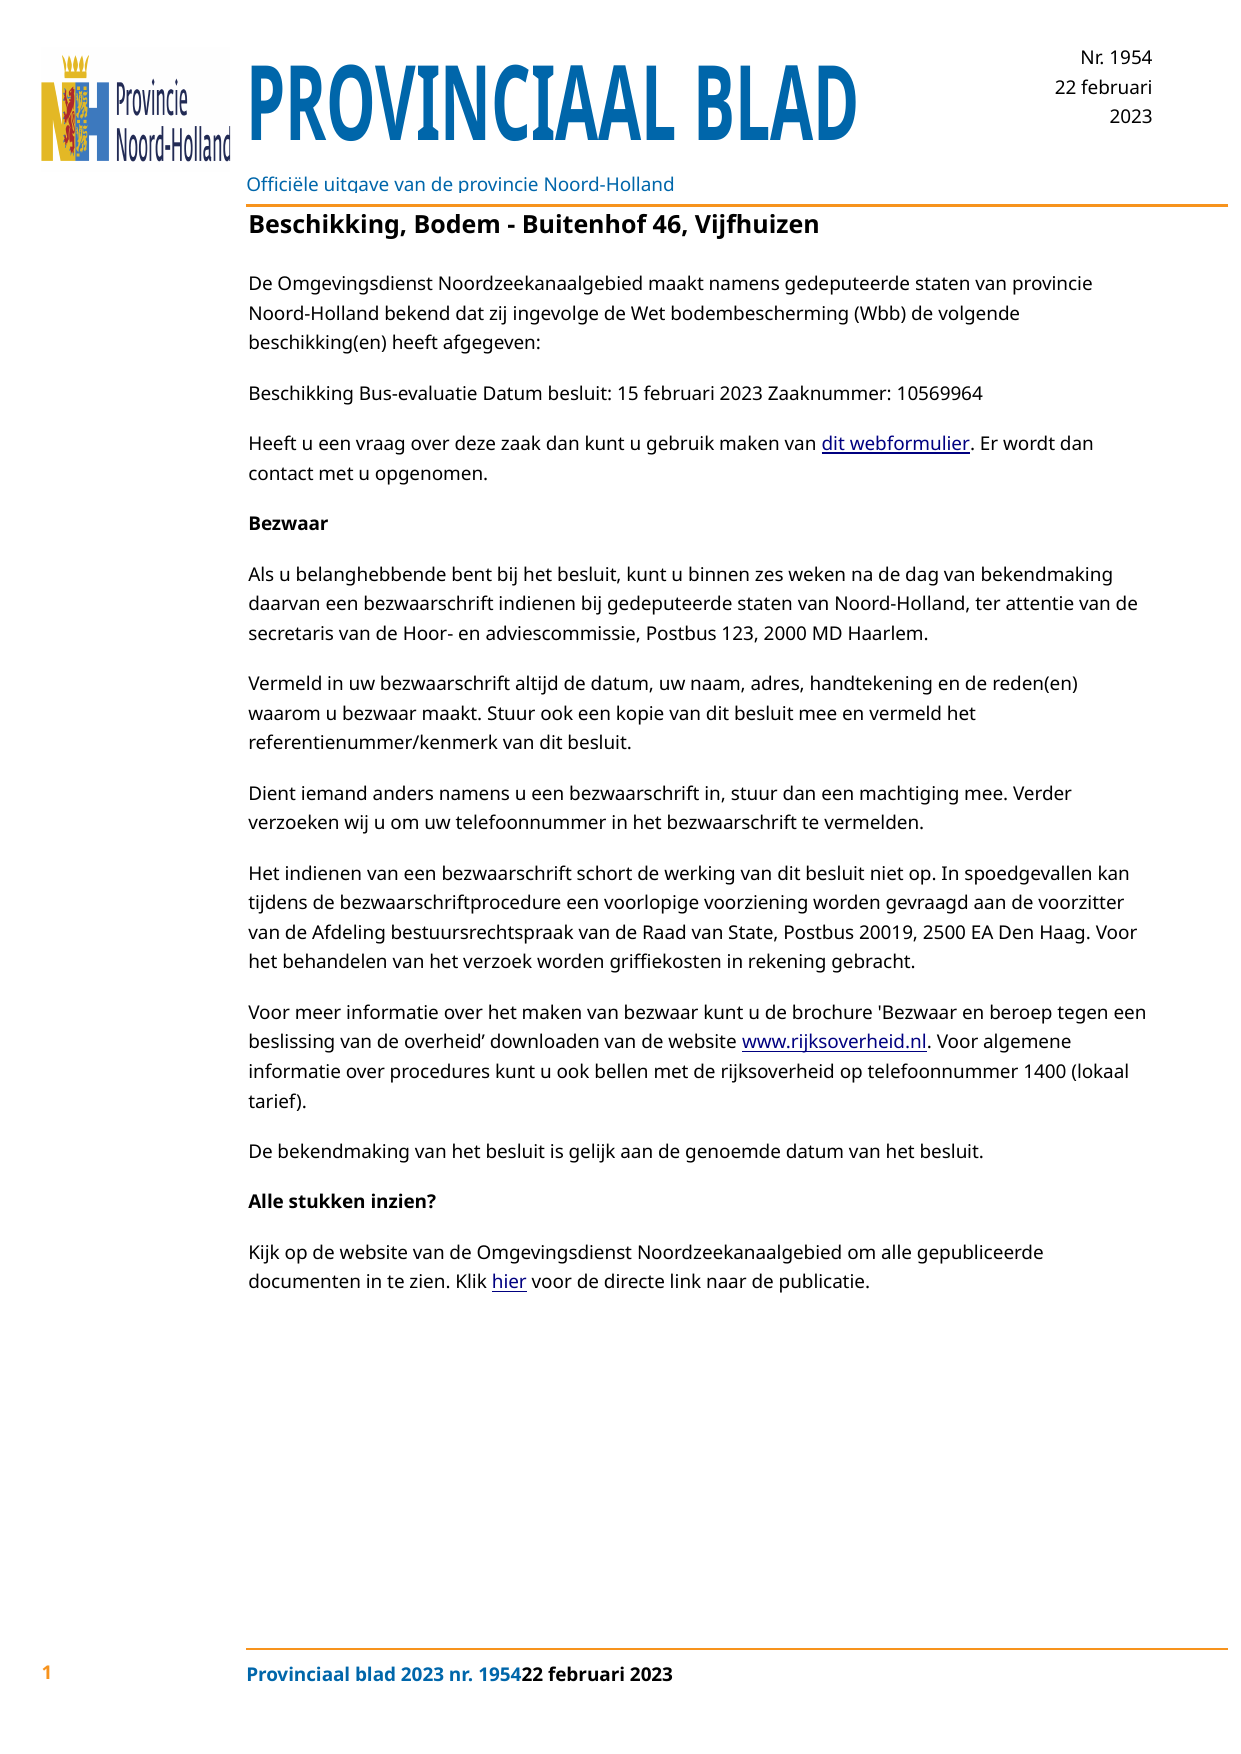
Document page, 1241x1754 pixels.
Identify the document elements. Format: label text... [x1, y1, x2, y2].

text Alle stukken inzien? [248, 1189, 1152, 1214]
text Heeft u een vraag over deze zaak dan kunt u gebruik maken van dit webformulier. Er wordt dan contact met u opgenomen. [248, 430, 1152, 486]
text Vermeld in uw bezwaarschrift altijd de datum, uw naam, adres, handtekening en de reden(en) waarom u bezwaar maakt. Stuur ook een kopie van dit besluit mee en vermeld het referentienummer/kenmerk van dit besluit. [248, 670, 1152, 755]
text Dient iemand anders namens u een bezwaarschrift in, stuur dan een machtiging mee. Verder verzoeken wij u om uw telefoonnummer in het bezwaarschrift te vermelden. [248, 780, 1152, 835]
text Beschikking, Bodem - Buitenhof 46, Vijfhuizen [248, 207, 1152, 241]
text De Omgevingsdienst Noordzeekanaalgebied maakt namens gedeputeerde staten van provincie Noord-Holland bekend dat zij ingevolge de Wet bodembescherming (Wbb) de volgende beschikking(en) heeft afgegeven: [248, 270, 1152, 355]
text De bekendmaking van het besluit is gelijk aan de genoemde datum van het besluit. [248, 1138, 1152, 1164]
text Bezwaar [248, 510, 1152, 536]
text Als u belanghebbende bent bij het besluit, kunt u binnen zes weken na de dag van bekendmaking daarvan een bezwaarschrift indienen bij gedeputeerde staten van Noord-Holland, ter attentie van de secretaris van de Hoor- en adviescommissie, Postbus 123, 2000 MD Haarlem. [248, 561, 1152, 646]
text Kijk op de website van de Omgevingsdienst Noordzeekanaalgebied om alle gepubliceerde documenten in te zien. Klik hier voor de directe link naar de publicatie. [248, 1239, 1152, 1294]
text Voor meer informatie over het maken van bezwaar kunt u de brochure 'Bezwaar en beroep tegen een beslissing van de overheid’ downloaden van de website www.rijksoverheid.nl. Voor algemene informatie over procedures kunt u ook bellen met de rijksoverheid op telefoonnummer 1400 (lokaal tarief). [248, 999, 1152, 1113]
text Het indienen van een bezwaarschrift schort de werking van dit besluit niet op. In spoedgevallen kan tijdens de bezwaarschriftprocedure een voorlopige voorziening worden gevraagd aan de voorzitter van de Afdeling bestuursrechtspraak van de Raad van State, Postbus 20019, 2500 EA Den Haag. Voor het behandelen van het verzoek worden griffiekosten in rekening gebracht. [248, 860, 1152, 974]
text Beschikking Bus-evaluatie Datum besluit: 15 februari 2023 Zaaknummer: 10569964 [248, 380, 1152, 406]
picture [41, 47, 231, 172]
